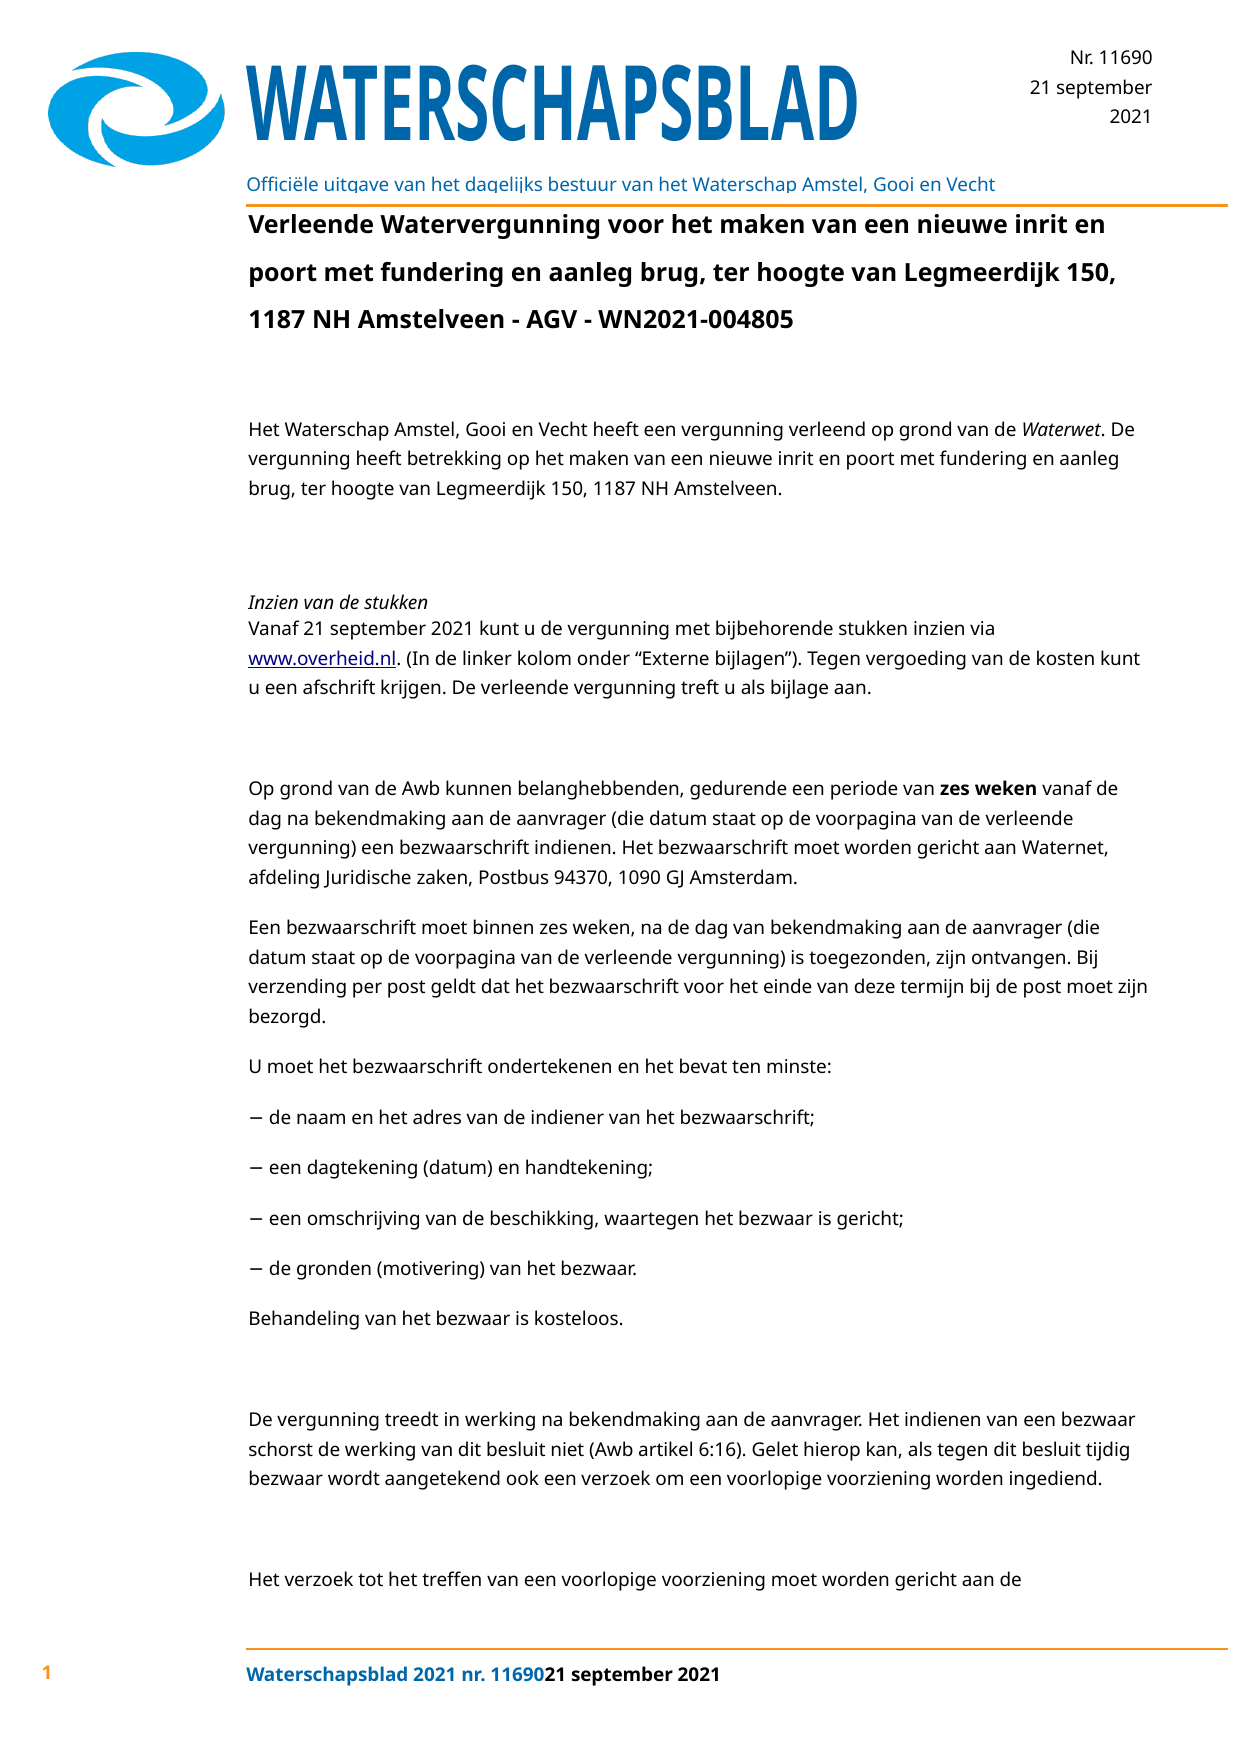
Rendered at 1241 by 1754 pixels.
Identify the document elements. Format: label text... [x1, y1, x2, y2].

picture [41, 47, 231, 172]
text U moet het bezwaarschrift ondertekenen en het bevat ten minste: [248, 1053, 1152, 1079]
text Verleende Watervergunning voor het maken van een nieuwe inrit en poort met fundering en aanleg brug, ter hoogte van Legmeerdijk 150, 1187 NH Amstelveen - AGV - WN2021-004805 [248, 207, 1152, 336]
text Op grond van de Awb kunnen belanghebbenden, gedurende een periode van zes weken vanaf de dag na bekendmaking aan de aanvrager (die datum staat op de voorpagina van de verleende vergunning) een bezwaarschrift indienen. Het bezwaarschrift moet worden gericht aan Waternet, afdeling Juridische zaken, Postbus 94370, 1090 GJ Amsterdam. [248, 775, 1152, 890]
text Behandeling van het bezwaar is kosteloos. [248, 1306, 1152, 1331]
text − de naam en het adres van de indiener van het bezwaarschrift; [248, 1104, 1152, 1130]
text Het Waterschap Amstel, Gooi en Vecht heeft een vergunning verleend op grond van de Waterwet. De vergunning heeft betrekking op het maken van een nieuwe inrit en poort met fundering en aanleg brug, ter hoogte van Legmeerdijk 150, 1187 NH Amstelveen. [248, 416, 1152, 501]
text − de gronden (motivering) van het bezwaar. [248, 1255, 1152, 1281]
text Het verzoek tot het treffen van een voorlopige voorziening moet worden gericht aan de [248, 1566, 1152, 1592]
text Een bezwaarschrift moet binnen zes weken, na de dag van bekendmaking aan de aanvrager (die datum staat op de voorpagina van de verleende vergunning) is toegezonden, zijn ontvangen. Bij verzending per post geldt dat het bezwaarschrift voor het einde van deze termijn bij de post moet zijn bezorgd. [248, 914, 1152, 1029]
text − een dagtekening (datum) en handtekening; [248, 1154, 1152, 1180]
text Inzien van de stukken [248, 589, 1152, 615]
text De vergunning treedt in werking na bekendmaking aan de aanvrager. Het indienen van een bezwaar schorst de werking van dit besluit niet (Awb artikel 6:16). Gelet hierop kan, als tegen dit besluit tijdig bezwaar wordt aangetekend ook een verzoek om een voorlopige voorziening worden ingediend. [248, 1406, 1152, 1491]
text Vanaf 21 september 2021 kunt u de vergunning met bijbehorende stukken inzien via www.overheid.nl. (In de linker kolom onder “Externe bijlagen”). Tegen vergoeding van de kosten kunt u een afschrift krijgen. De verleende vergunning treft u als bijlage aan. [248, 615, 1152, 700]
text − een omschrijving van de beschikking, waartegen het bezwaar is gericht; [248, 1205, 1152, 1231]
